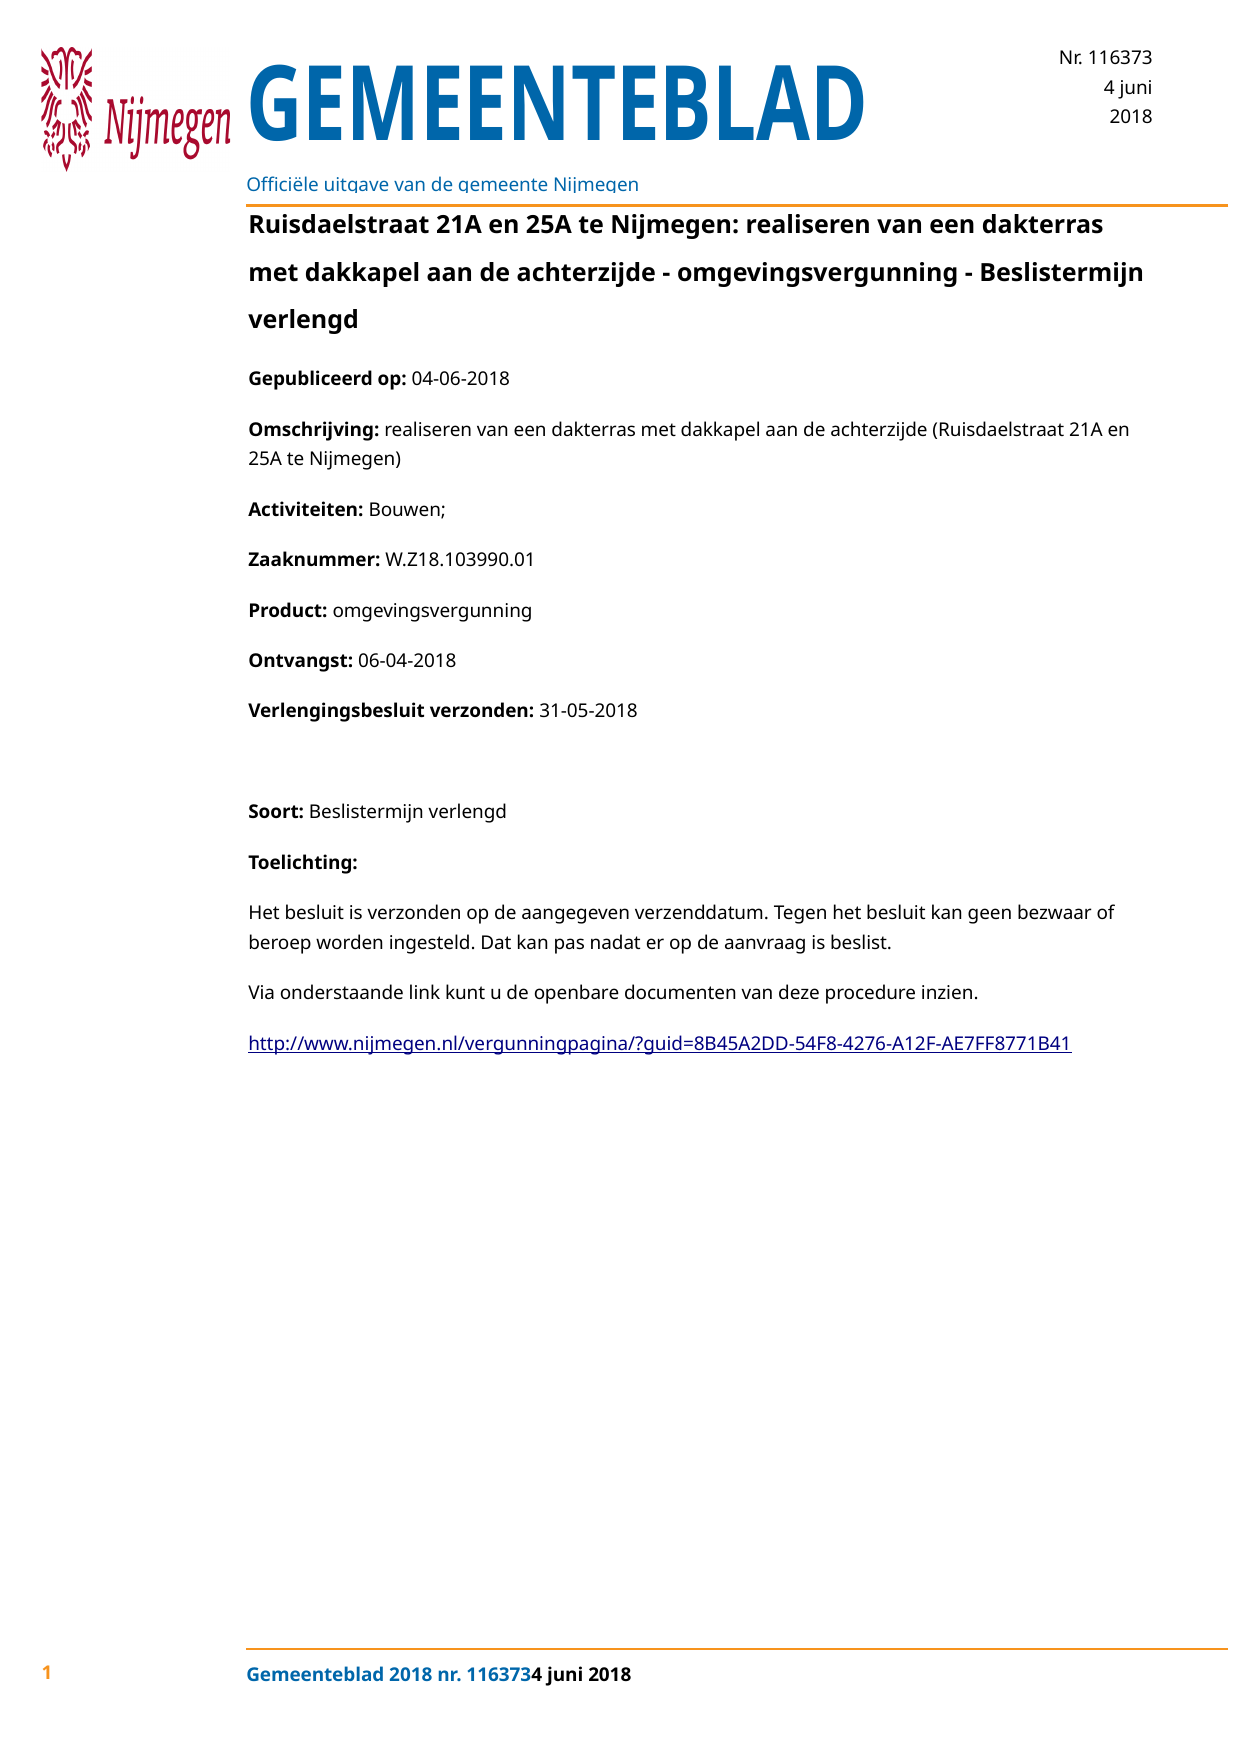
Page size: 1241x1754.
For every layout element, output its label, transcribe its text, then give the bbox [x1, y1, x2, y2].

text Activiteiten: Bouwen; [248, 496, 1152, 522]
text Product: omgevingsvergunning [248, 597, 1152, 622]
text Soort: Beslistermijn verlengd [248, 798, 1152, 824]
text Omschrijving: realiseren van een dakterras met dakkapel aan de achterzijde (Ruisdaelstraat 21A en 25A te Nijmegen) [248, 416, 1152, 471]
text Ruisdaelstraat 21A en 25A te Nijmegen: realiseren van een dakterras met dakkapel aan de achterzijde - omgevingsvergunning - Beslistermijn verlengd [248, 207, 1152, 336]
text http://www.nijmegen.nl/vergunningpagina/?guid=8B45A2DD-54F8-4276-A12F-AE7FF8771B41 [248, 1030, 1152, 1055]
text Toelichting: [248, 849, 1152, 874]
text Via onderstaande link kunt u de openbare documenten van deze procedure inzien. [248, 979, 1152, 1005]
text Het besluit is verzonden op de aangegeven verzenddatum. Tegen het besluit kan geen bezwaar of beroep worden ingesteld. Dat kan pas nadat er op de aanvraag is beslist. [248, 899, 1152, 954]
text Zaaknummer: W.Z18.103990.01 [248, 546, 1152, 572]
picture [41, 47, 231, 172]
text Verlengingsbesluit verzonden: 31-05-2018 [248, 698, 1152, 723]
text Gepubliceerd op: 04-06-2018 [248, 366, 1152, 391]
text Ontvangst: 06-04-2018 [248, 647, 1152, 673]
